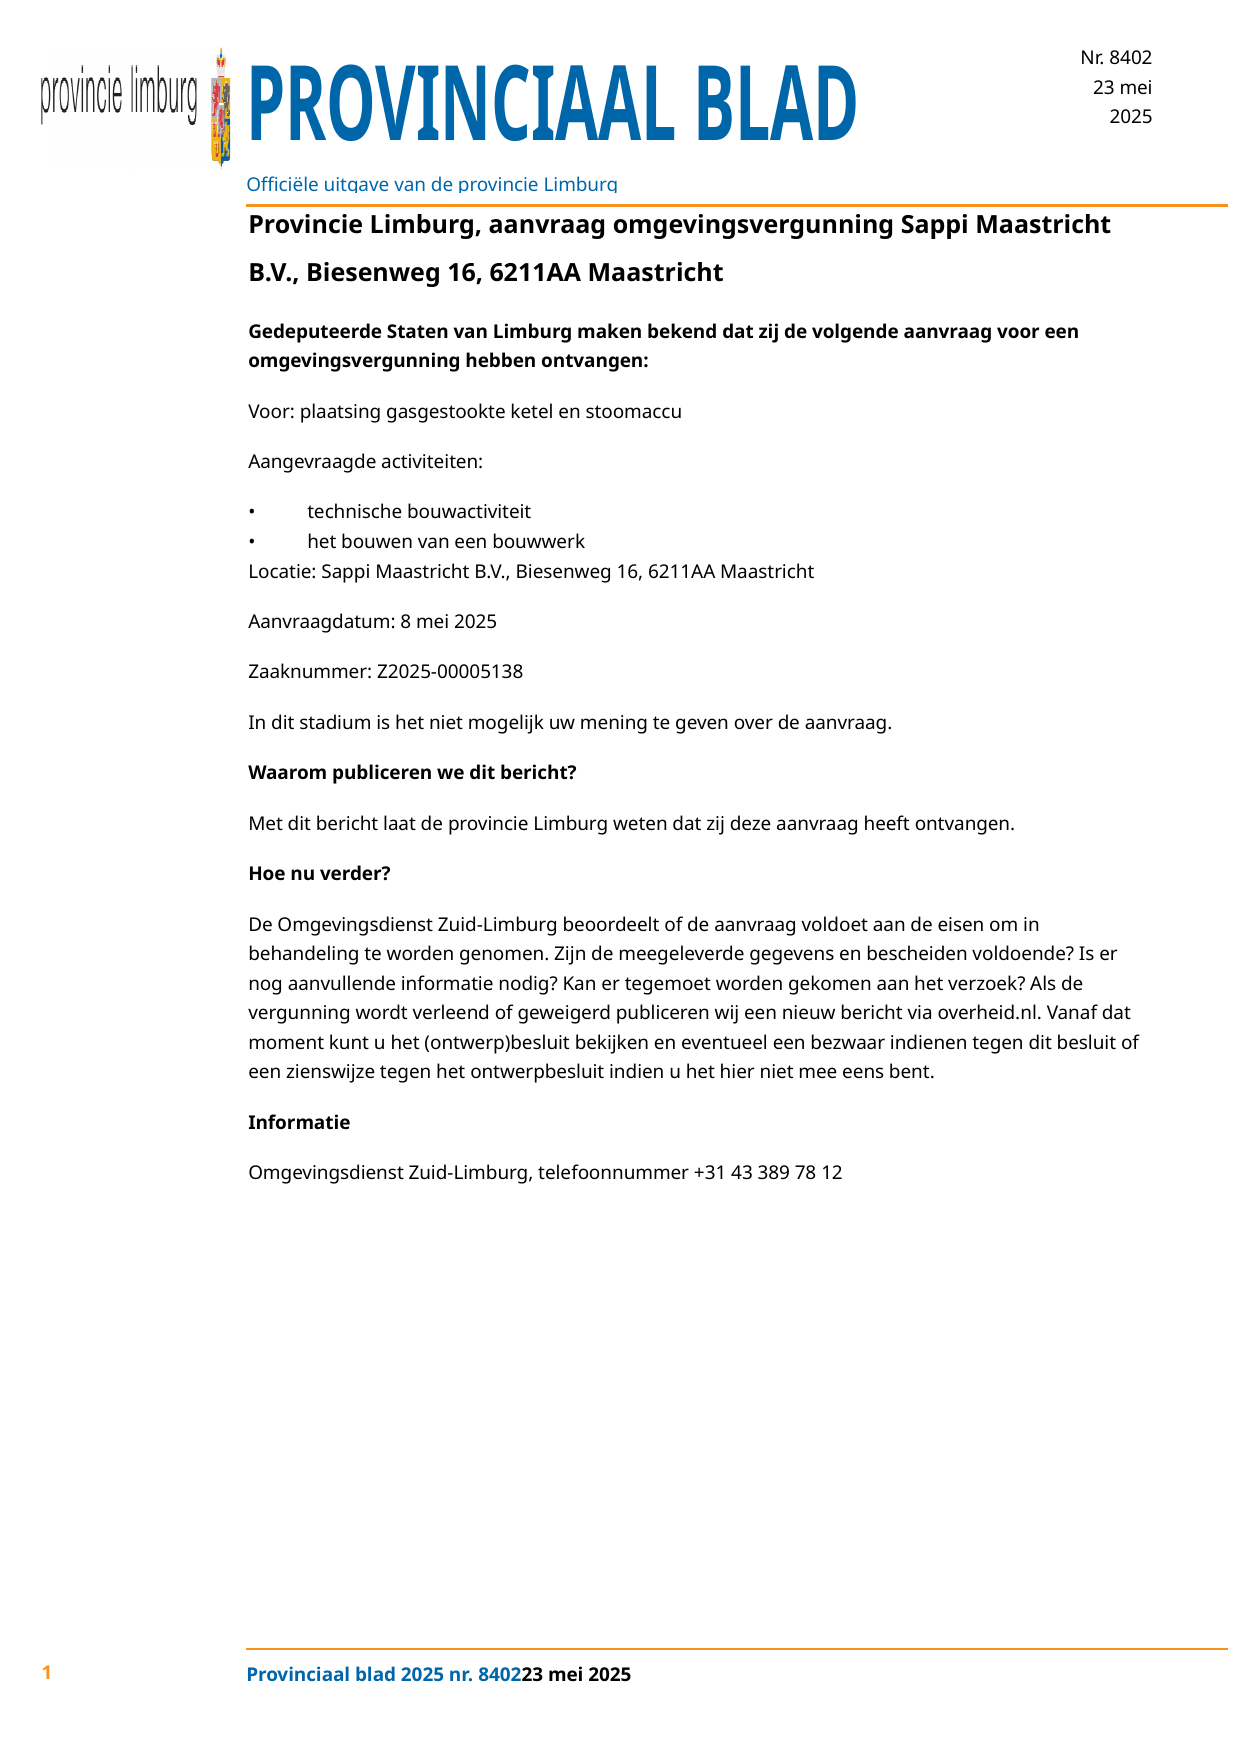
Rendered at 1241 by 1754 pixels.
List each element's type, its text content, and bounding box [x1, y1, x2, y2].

text Locatie: Sappi Maastricht B.V., Biesenweg 16, 6211AA Maastricht [248, 558, 1152, 584]
text Voor: plaatsing gasgestookte ketel en stoomaccu [248, 398, 1152, 424]
text Zaaknummer: Z2025-00005138 [248, 659, 1152, 684]
list het bouwen van een bouwwerk [248, 528, 1152, 554]
text Hoe nu verder? [248, 860, 1152, 886]
text Gedeputeerde Staten van Limburg maken bekend dat zij de volgende aanvraag voor een omgevingsvergunning hebben ontvangen: [248, 318, 1152, 373]
text In dit stadium is het niet mogelijk uw mening te geven over de aanvraag. [248, 709, 1152, 735]
list technische bouwactiviteit [248, 499, 1152, 524]
text Provincie Limburg, aanvraag omgevingsvergunning Sappi Maastricht B.V., Biesenweg 16, 6211AA Maastricht [248, 207, 1152, 288]
text Omgevingsdienst Zuid-Limburg, telefoonnummer +31 43 389 78 12 [248, 1159, 1152, 1185]
text Aanvraagdatum: 8 mei 2025 [248, 608, 1152, 634]
text Aangevraagde activiteiten: [248, 448, 1152, 474]
text Informatie [248, 1109, 1152, 1135]
text De Omgevingsdienst Zuid-Limburg beoordeelt of de aanvraag voldoet aan de eisen om in behandeling te worden genomen. Zijn de meegeleverde gegevens en bescheiden voldoende? Is er nog aanvullende informatie nodig? Kan er tegemoet worden gekomen aan het verzoek? Als de vergunning wordt verleend of geweigerd publiceren wij een nieuw bericht via overheid.nl. Vanaf dat moment kunt u het (ontwerp)besluit bekijken en eventueel een bezwaar indienen tegen dit besluit of een zienswijze tegen het ontwerpbesluit indien u het hier niet mee eens bent. [248, 911, 1152, 1084]
text Waarom publiceren we dit bericht? [248, 759, 1152, 785]
text Met dit bericht laat de provincie Limburg weten dat zij deze aanvraag heeft ontvangen. [248, 810, 1152, 836]
picture [41, 47, 231, 172]
